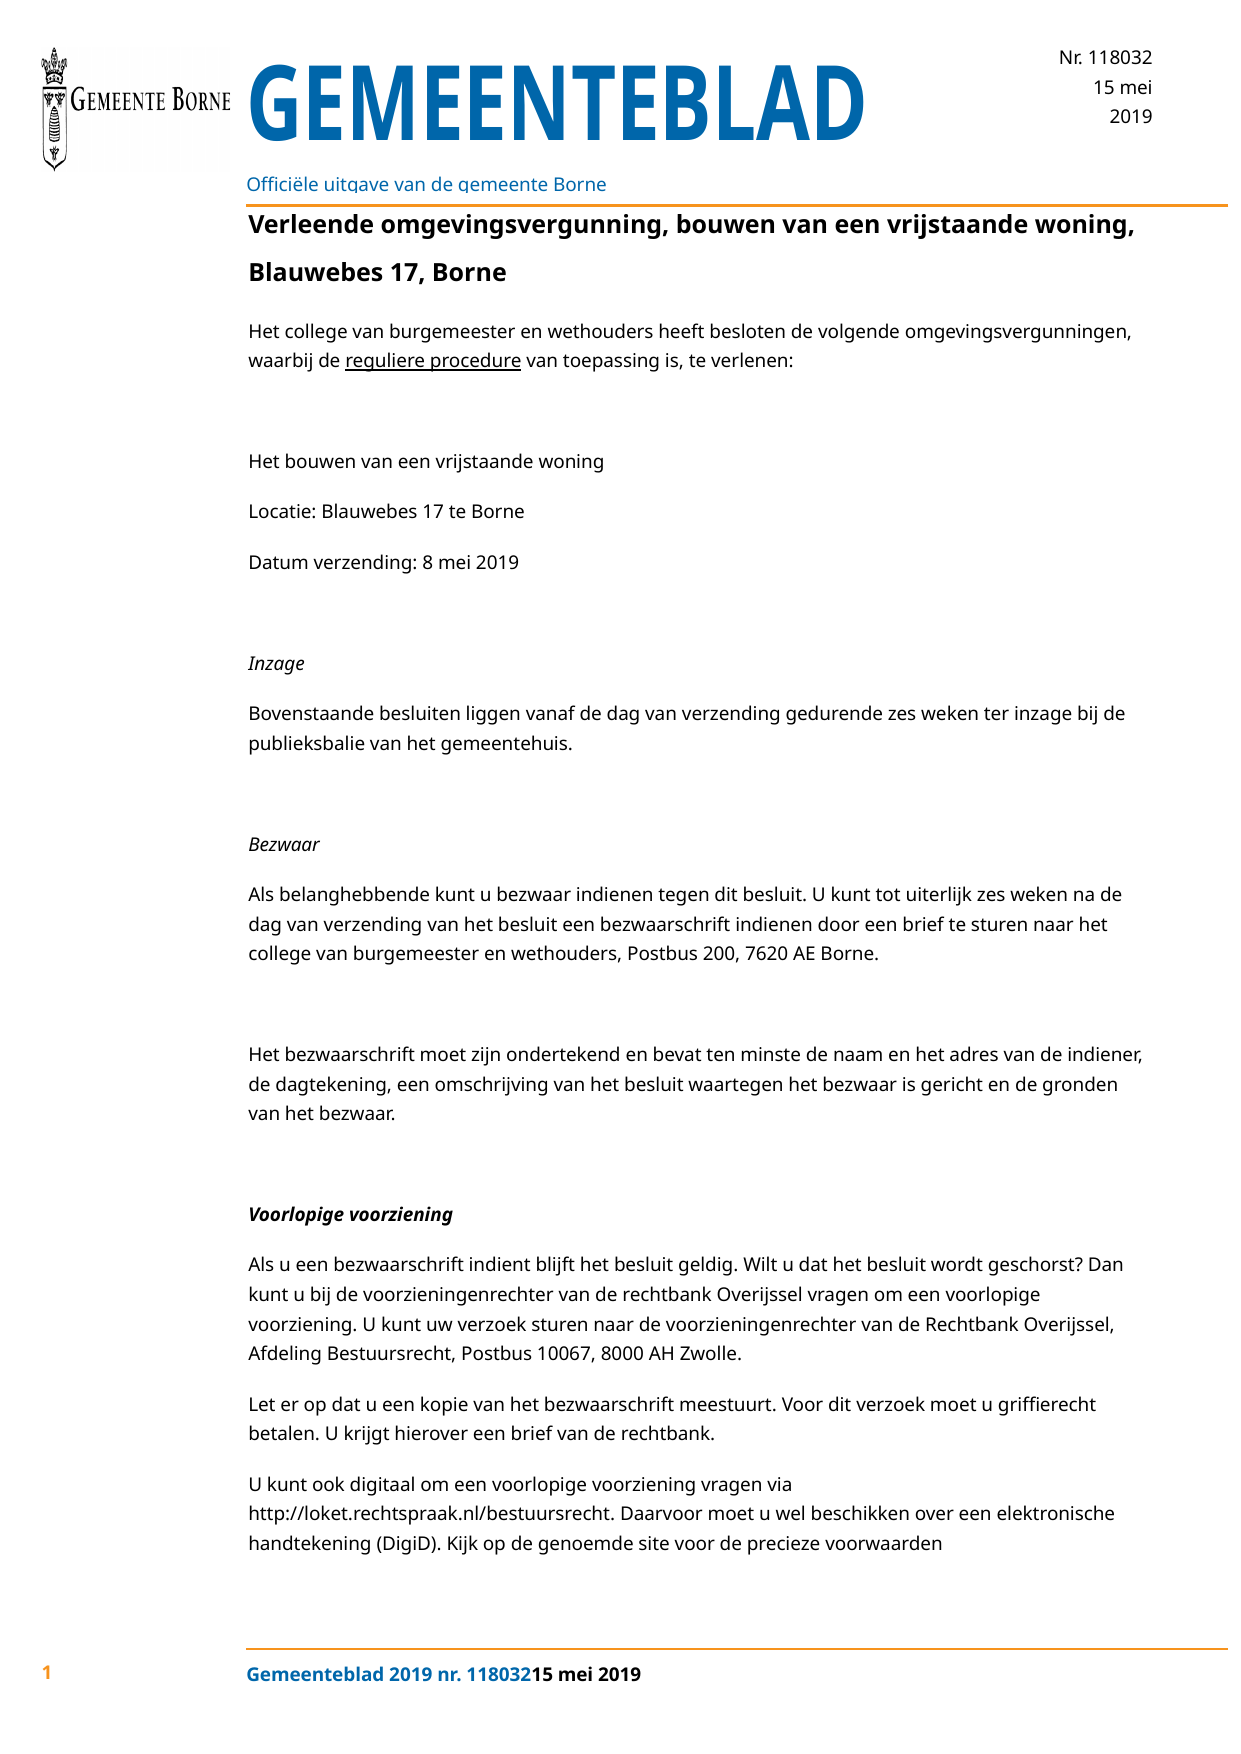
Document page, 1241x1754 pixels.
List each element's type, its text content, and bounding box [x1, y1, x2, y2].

text Bovenstaande besluiten liggen vanaf de dag van verzending gedurende zes weken ter inzage bij de publieksbalie van het gemeentehuis. [248, 700, 1152, 756]
text U kunt ook digitaal om een voorlopige voorziening vragen via http://loket.rechtspraak.nl/bestuursrecht. Daarvoor moet u wel beschikken over een elektronische handtekening (DigiD). Kijk op de genoemde site voor de precieze voorwaarden [248, 1471, 1152, 1556]
text Inzage [248, 650, 1152, 676]
text Bezwaar [248, 831, 1152, 857]
text Het college van burgemeester en wethouders heeft besloten de volgende omgevingsvergunningen, waarbij de reguliere procedure van toepassing is, te verlenen: [248, 318, 1152, 373]
text Let er op dat u een kopie van het bezwaarschrift meestuurt. Voor dit verzoek moet u griffierecht betalen. U krijgt hierover een brief van de rechtbank. [248, 1391, 1152, 1446]
text Datum verzending: 8 mei 2019 [248, 549, 1152, 575]
text Verleende omgevingsvergunning, bouwen van een vrijstaande woning, Blauwebes 17, Borne [248, 207, 1152, 288]
text Als u een bezwaarschrift indient blijft het besluit geldig. Wilt u dat het besluit wordt geschorst? Dan kunt u bij de voorzieningenrechter van de rechtbank Overijssel vragen om een voorlopige voorziening. U kunt uw verzoek sturen naar de voorzieningenrechter van de Rechtbank Overijssel, Afdeling Bestuursrecht, Postbus 10067, 8000 AH Zwolle. [248, 1252, 1152, 1366]
picture [41, 47, 231, 172]
text Als belanghebbende kunt u bezwaar indienen tegen dit besluit. U kunt tot uiterlijk zes weken na de dag van verzending van het besluit een bezwaarschrift indienen door een brief te sturen naar het college van burgemeester en wethouders, Postbus 200, 7620 AE Borne. [248, 881, 1152, 966]
text Het bouwen van een vrijstaande woning [248, 448, 1152, 474]
text Locatie: Blauwebes 17 te Borne [248, 499, 1152, 524]
text Voorlopige voorziening [248, 1201, 1152, 1227]
text Het bezwaarschrift moet zijn ondertekend en bevat ten minste de naam en het adres van de indiener, de dagtekening, een omschrijving van het besluit waartegen het bezwaar is gericht en de gronden van het bezwaar. [248, 1041, 1152, 1126]
